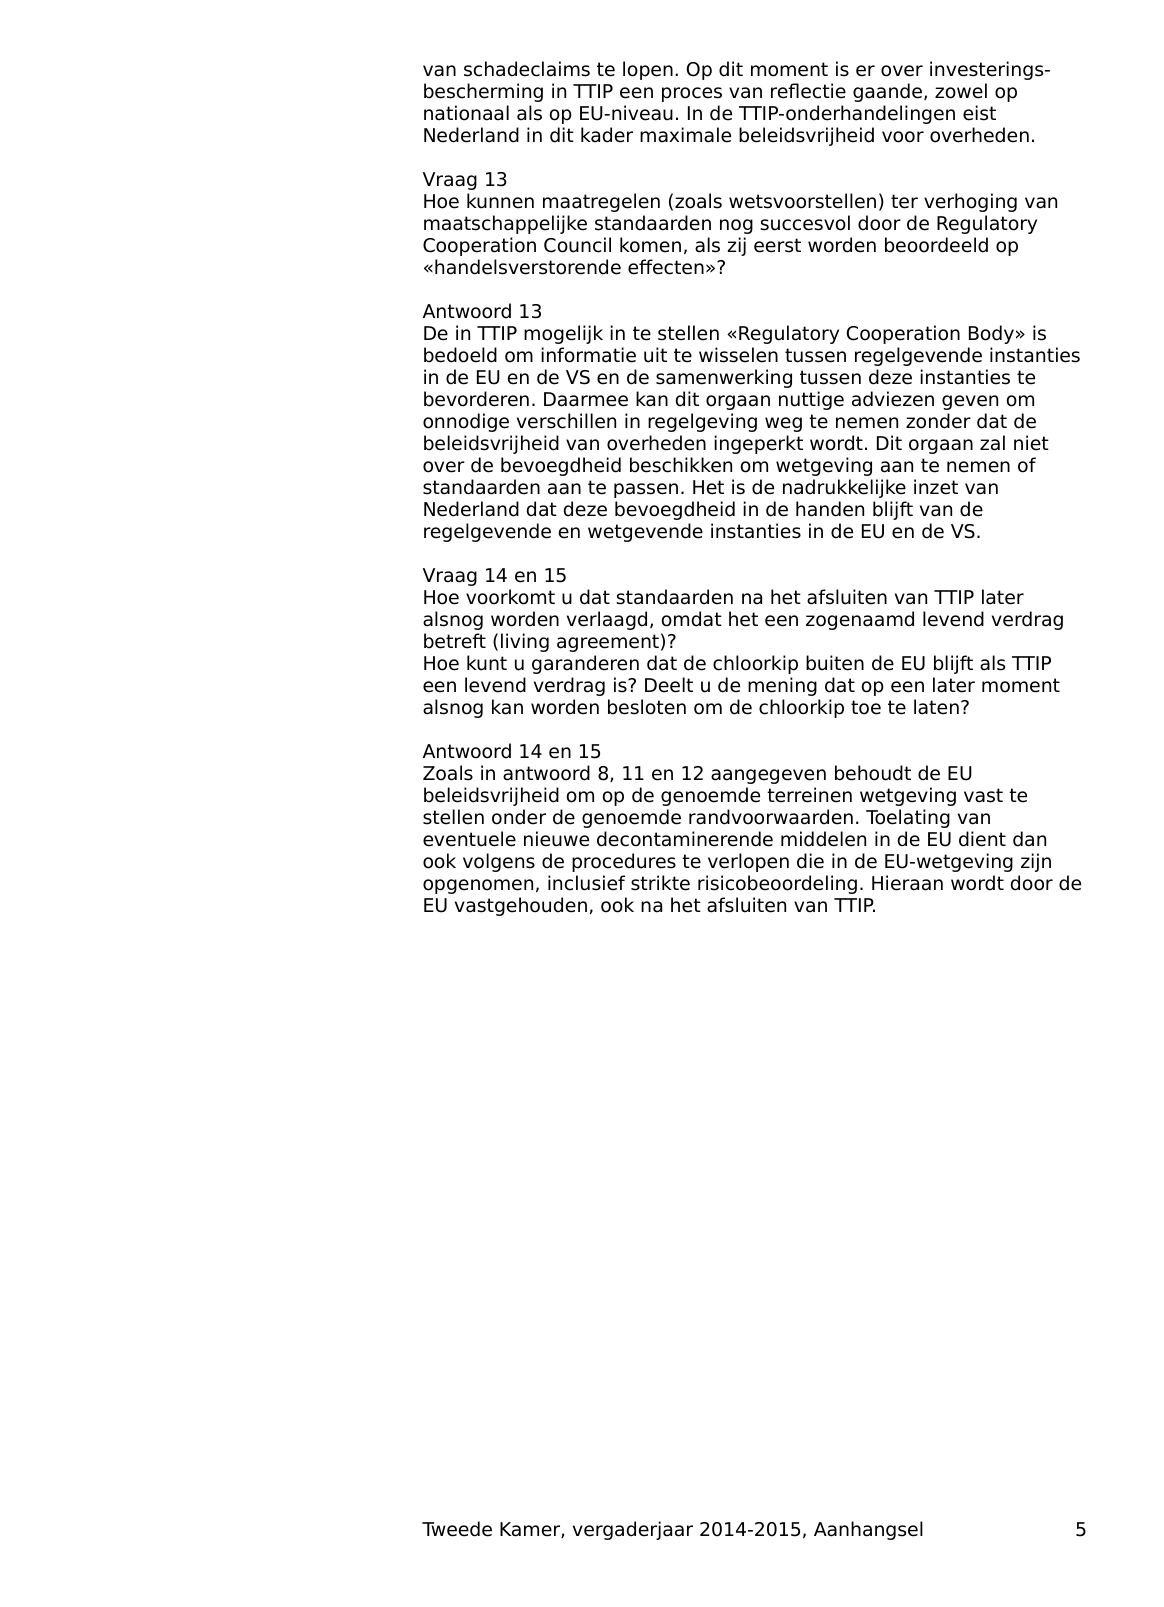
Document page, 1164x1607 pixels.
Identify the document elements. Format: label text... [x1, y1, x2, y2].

text Vraag 14 en 15 [422, 565, 1087, 587]
text De in TTIP mogelijk in te stellen «Regulatory Cooperation Body» is bedoeld om informatie uit te wisselen tussen regelgevende instanties in de EU en de VS en de samenwerking tussen deze instanties te bevorderen. Daarmee kan dit orgaan nuttige adviezen geven om onnodige verschillen in regelgeving weg te nemen zonder dat de beleidsvrijheid van overheden ingeperkt wordt. Dit orgaan zal niet over de bevoegdheid beschikken om wetgeving aan te nemen of standaarden aan te passen. Het is de nadrukkelijke inzet van Nederland dat deze bevoegdheid in de handen blijft van de regelgevende en wetgevende instanties in de EU en de VS. [422, 323, 1087, 543]
text van schadeclaims te lopen. Op dit moment is er over investerings-bescherming in TTIP een proces van reflectie gaande, zowel op nationaal als op EU-niveau. In de TTIP-onderhandelingen eist Nederland in dit kader maximale beleidsvrijheid voor overheden. [422, 59, 1087, 147]
text Antwoord 13 [422, 301, 1087, 323]
text Vraag 13 [422, 169, 1087, 191]
text Hoe voorkomt u dat standaarden na het afsluiten van TTIP later alsnog worden verlaagd, omdat het een zogenaamd levend verdrag betreft (living agreement)? [422, 587, 1087, 653]
text Hoe kunnen maatregelen (zoals wetsvoorstellen) ter verhoging van maatschappelijke standaarden nog succesvol door de Regulatory Cooperation Council komen, als zij eerst worden beoordeeld op «handelsverstorende effecten»? [422, 191, 1087, 279]
text Hoe kunt u garanderen dat de chloorkip buiten de EU blijft als TTIP een levend verdrag is? Deelt u de mening dat op een later moment alsnog kan worden besloten om de chloorkip toe te laten? [422, 653, 1087, 719]
text Zoals in antwoord 8, 11 en 12 aangegeven behoudt de EU beleidsvrijheid om op de genoemde terreinen wetgeving vast te stellen onder de genoemde randvoorwaarden. Toelating van eventuele nieuwe decontaminerende middelen in de EU dient dan ook volgens de procedures te verlopen die in de EU-wetgeving zijn opgenomen, inclusief strikte risicobeoordeling. Hieraan wordt door de EU vastgehouden, ook na het afsluiten van TTIP. [422, 763, 1087, 917]
text Antwoord 14 en 15 [422, 741, 1087, 763]
